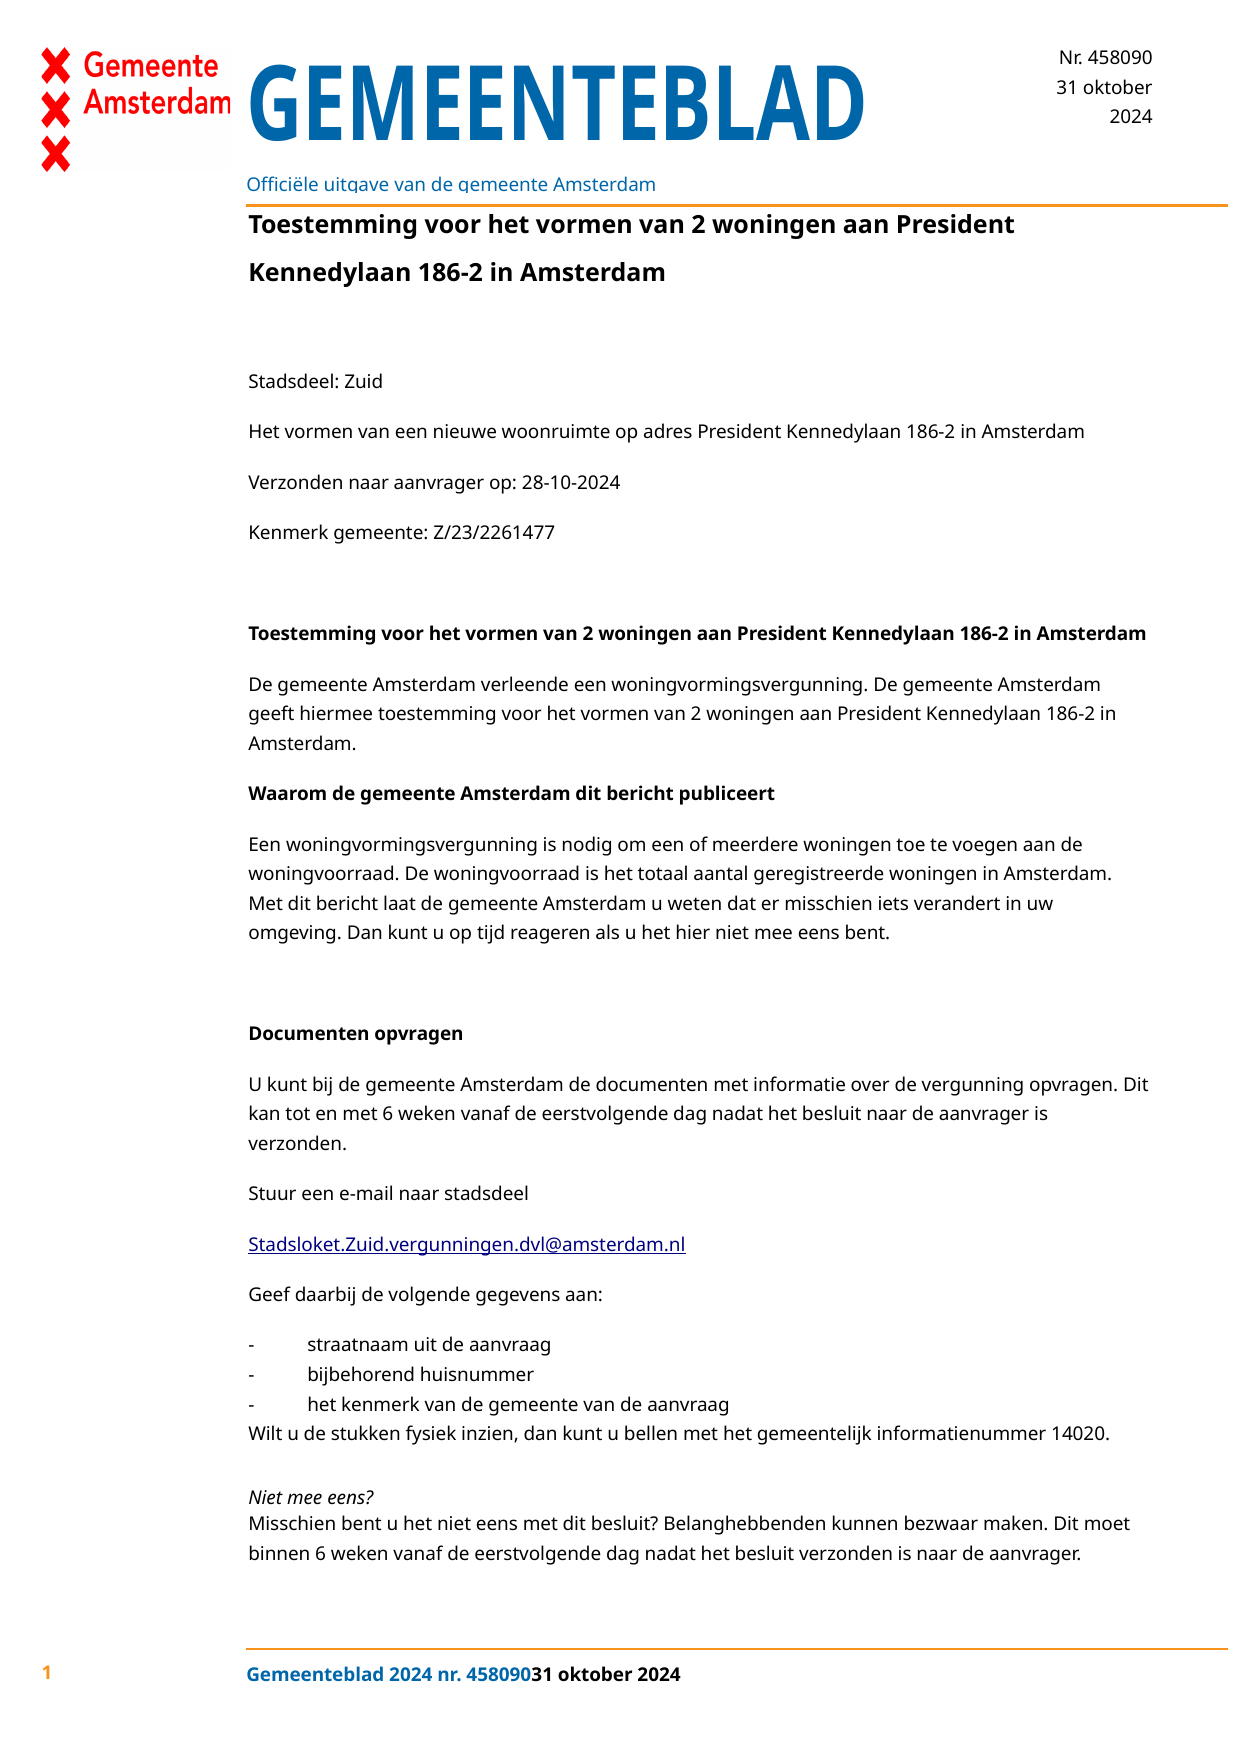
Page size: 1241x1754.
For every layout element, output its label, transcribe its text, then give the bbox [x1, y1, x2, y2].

text Toestemming voor het vormen van 2 woningen aan President Kennedylaan 186-2 in Amsterdam [248, 207, 1152, 288]
text Verzonden naar aanvrager op: 28-10-2024 [248, 469, 1152, 495]
text Het vormen van een nieuwe woonruimte op adres President Kennedylaan 186-2 in Amsterdam [248, 419, 1152, 444]
text Stuur een e-mail naar stadsdeel [248, 1180, 1152, 1206]
list het kenmerk van de gemeente van de aanvraag [248, 1391, 1152, 1417]
text Stadsloket.Zuid.vergunningen.dvl@amsterdam.nl [248, 1231, 1152, 1257]
text Kenmerk gemeente: Z/23/2261477 [248, 519, 1152, 545]
text Wilt u de stukken fysiek inzien, dan kunt u bellen met het gemeentelijk informatienummer 14020. [248, 1420, 1152, 1446]
text Niet mee eens? [248, 1484, 1152, 1510]
text Een woningvormingsvergunning is nodig om een of meerdere woningen toe te voegen aan de woningvoorraad. De woningvoorraad is het totaal aantal geregistreerde woningen in Amsterdam. Met dit bericht laat de gemeente Amsterdam u weten dat er misschien iets verandert in uw omgeving. Dan kunt u op tijd reageren als u het hier niet mee eens bent. [248, 831, 1152, 945]
text Toestemming voor het vormen van 2 woningen aan President Kennedylaan 186-2 in Amsterdam [248, 620, 1152, 646]
text Waarom de gemeente Amsterdam dit bericht publiceert [248, 780, 1152, 806]
text De gemeente Amsterdam verleende een woningvormingsvergunning. De gemeente Amsterdam geeft hiermee toestemming voor het vormen van 2 woningen aan President Kennedylaan 186-2 in Amsterdam. [248, 671, 1152, 756]
text U kunt bij de gemeente Amsterdam de documenten met informatie over de vergunning opvragen. Dit kan tot en met 6 weken vanaf de eerstvolgende dag nadat het besluit naar de aanvrager is verzonden. [248, 1071, 1152, 1156]
text Documenten opvragen [248, 1020, 1152, 1046]
text Geef daarbij de volgende gegevens aan: [248, 1281, 1152, 1307]
list straatnaam uit de aanvraag [248, 1332, 1152, 1357]
text Misschien bent u het niet eens met dit besluit? Belanghebbenden kunnen bezwaar maken. Dit moet binnen 6 weken vanaf de eerstvolgende dag nadat het besluit verzonden is naar de aanvrager. [248, 1510, 1152, 1565]
list bijbehorend huisnummer [248, 1361, 1152, 1387]
text Stadsdeel: Zuid [248, 368, 1152, 394]
picture [41, 47, 231, 172]
